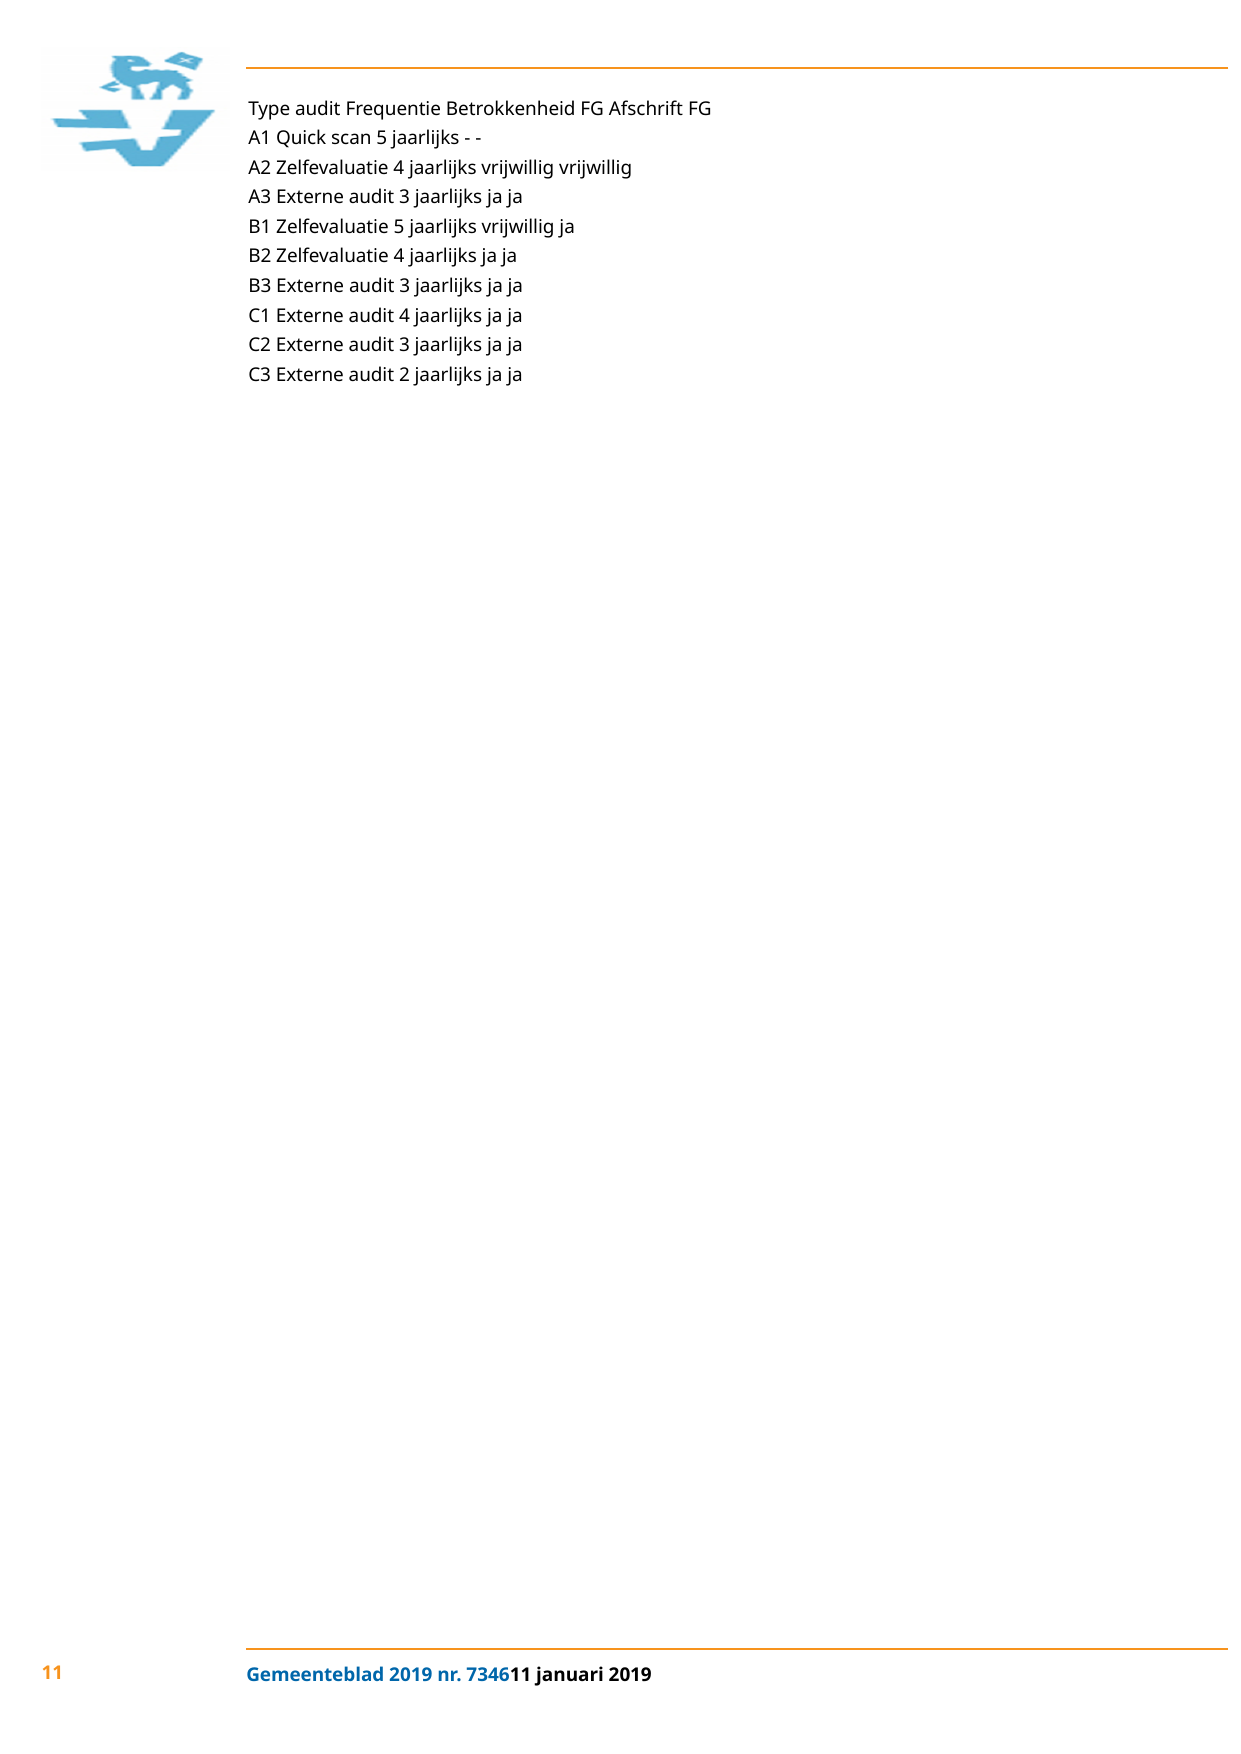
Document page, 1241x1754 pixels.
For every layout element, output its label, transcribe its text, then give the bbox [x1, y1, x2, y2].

text B1 Zelfevaluatie 5 jaarlijks vrijwillig ja [248, 213, 1152, 239]
text Type audit Frequentie Betrokkenheid FG Afschrift FG [248, 95, 1152, 121]
text C1 Externe audit 4 jaarlijks ja ja [248, 302, 1152, 328]
text B2 Zelfevaluatie 4 jaarlijks ja ja [248, 243, 1152, 268]
text C3 Externe audit 2 jaarlijks ja ja [248, 361, 1152, 387]
text A3 Externe audit 3 jaarlijks ja ja [248, 183, 1152, 209]
text C2 Externe audit 3 jaarlijks ja ja [248, 331, 1152, 357]
picture [41, 47, 231, 172]
text A1 Quick scan 5 jaarlijks - - [248, 124, 1152, 150]
text B3 Externe audit 3 jaarlijks ja ja [248, 272, 1152, 298]
text A2 Zelfevaluatie 4 jaarlijks vrijwillig vrijwillig [248, 154, 1152, 180]
